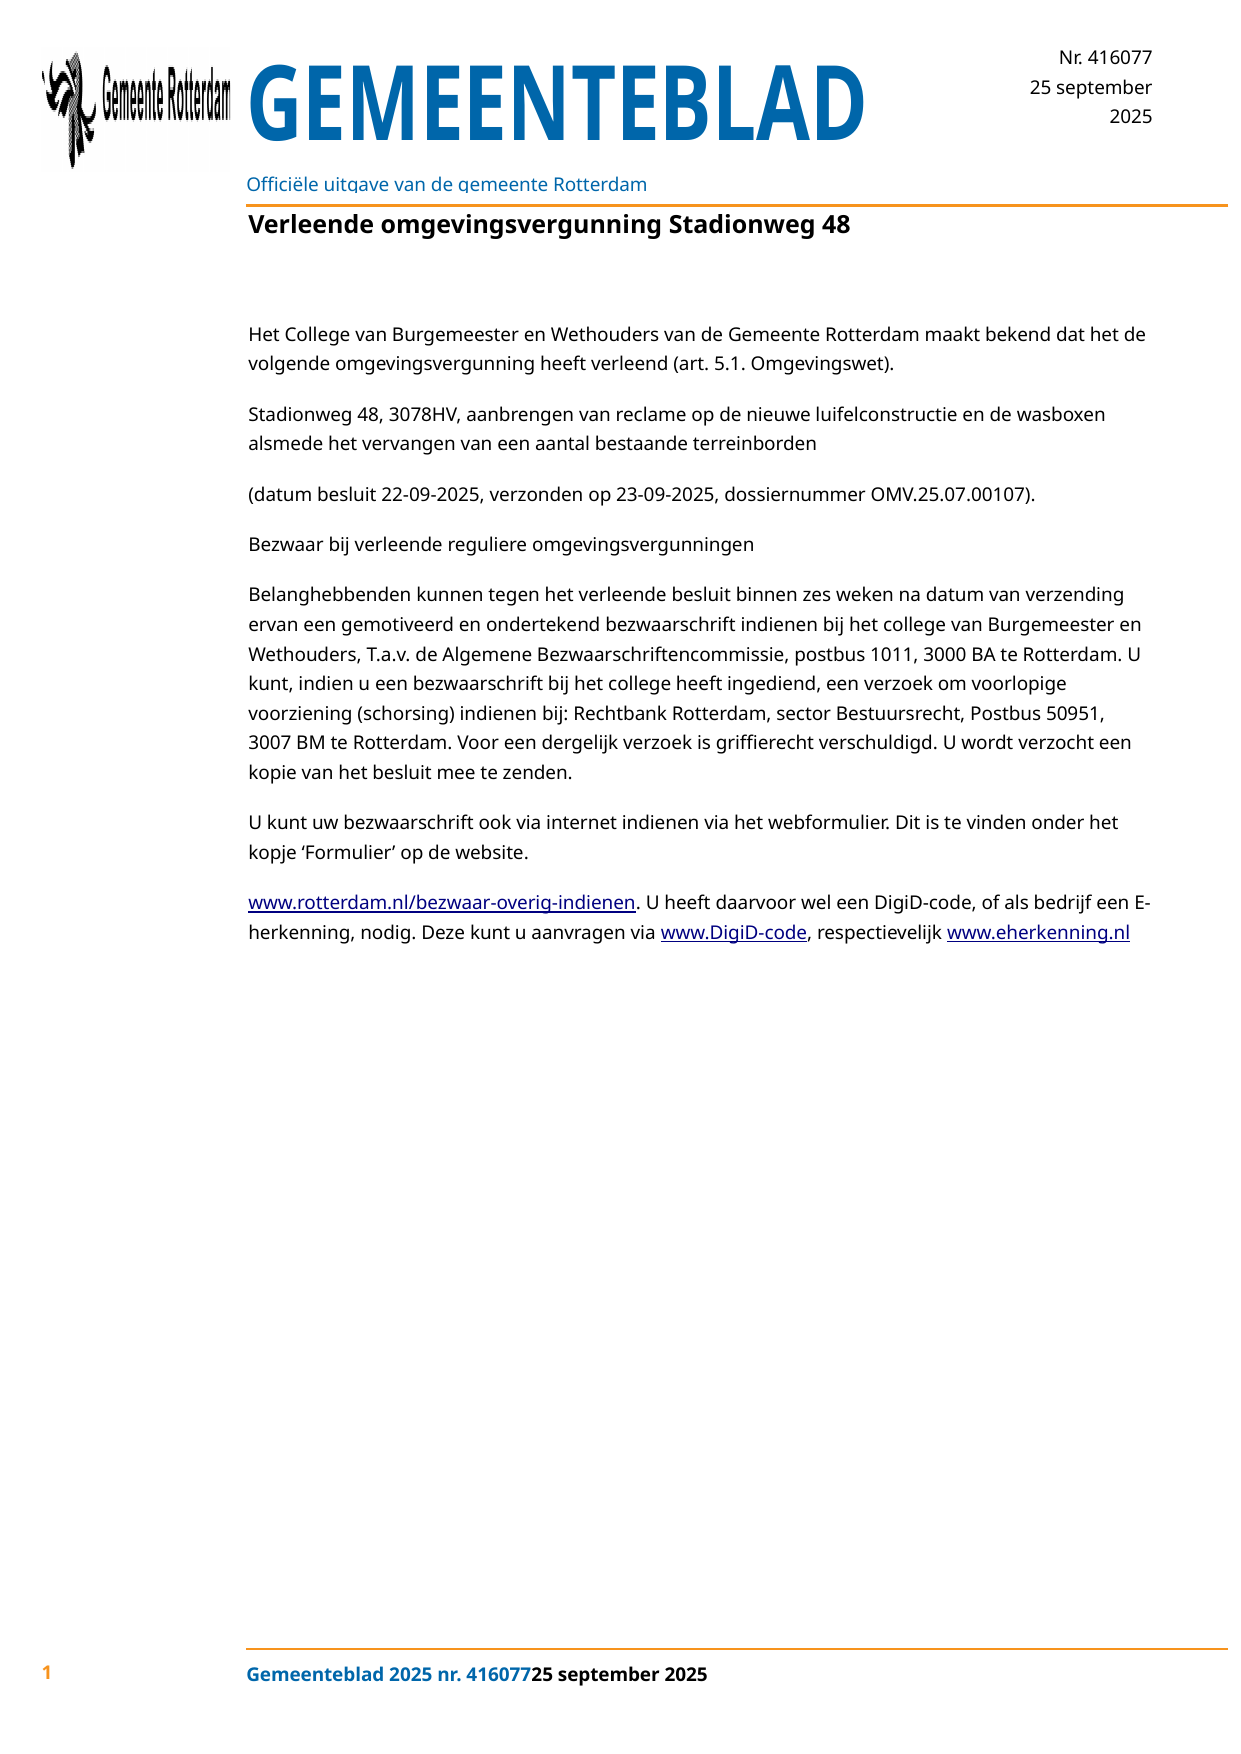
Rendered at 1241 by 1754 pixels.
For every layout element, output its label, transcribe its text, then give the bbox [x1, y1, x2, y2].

text U kunt uw bezwaarschrift ook via internet indienen via het webformulier. Dit is te vinden onder het kopje ‘Formulier’ op de website. [248, 809, 1152, 865]
text (datum besluit 22-09-2025, verzonden op 23-09-2025, dossiernummer OMV.25.07.00107). [248, 481, 1152, 506]
text Verleende omgevingsvergunning Stadionweg 48 [248, 207, 1152, 241]
text Stadionweg 48, 3078HV, aanbrengen van reclame op de nieuwe luifelconstructie en de wasboxen alsmede het vervangen van een aantal bestaande terreinborden [248, 401, 1152, 456]
text Bezwaar bij verleende reguliere omgevingsvergunningen [248, 531, 1152, 557]
text Belanghebbenden kunnen tegen het verleende besluit binnen zes weken na datum van verzending ervan een gemotiveerd en ondertekend bezwaarschrift indienen bij het college van Burgemeester en Wethouders, T.a.v. de Algemene Bezwaarschriftencommissie, postbus 1011, 3000 BA te Rotterdam. U kunt, indien u een bezwaarschrift bij het college heeft ingediend, een verzoek om voorlopige voorziening (schorsing) indienen bij: Rechtbank Rotterdam, sector Bestuursrecht, Postbus 50951, 3007 BM te Rotterdam. Voor een dergelijk verzoek is griffierecht verschuldigd. U wordt verzocht een kopie van het besluit mee te zenden. [248, 582, 1152, 785]
text Het College van Burgemeester en Wethouders van de Gemeente Rotterdam maakt bekend dat het de volgende omgevingsvergunning heeft verleend (art. 5.1. Omgevingswet). [248, 321, 1152, 376]
picture [41, 47, 231, 172]
text www.rotterdam.nl/bezwaar-overig-indienen. U heeft daarvoor wel een DigiD-code, of als bedrijf een E-herkenning, nodig. Deze kunt u aanvragen via www.DigiD-code, respectievelijk www.eherkenning.nl [248, 889, 1152, 945]
